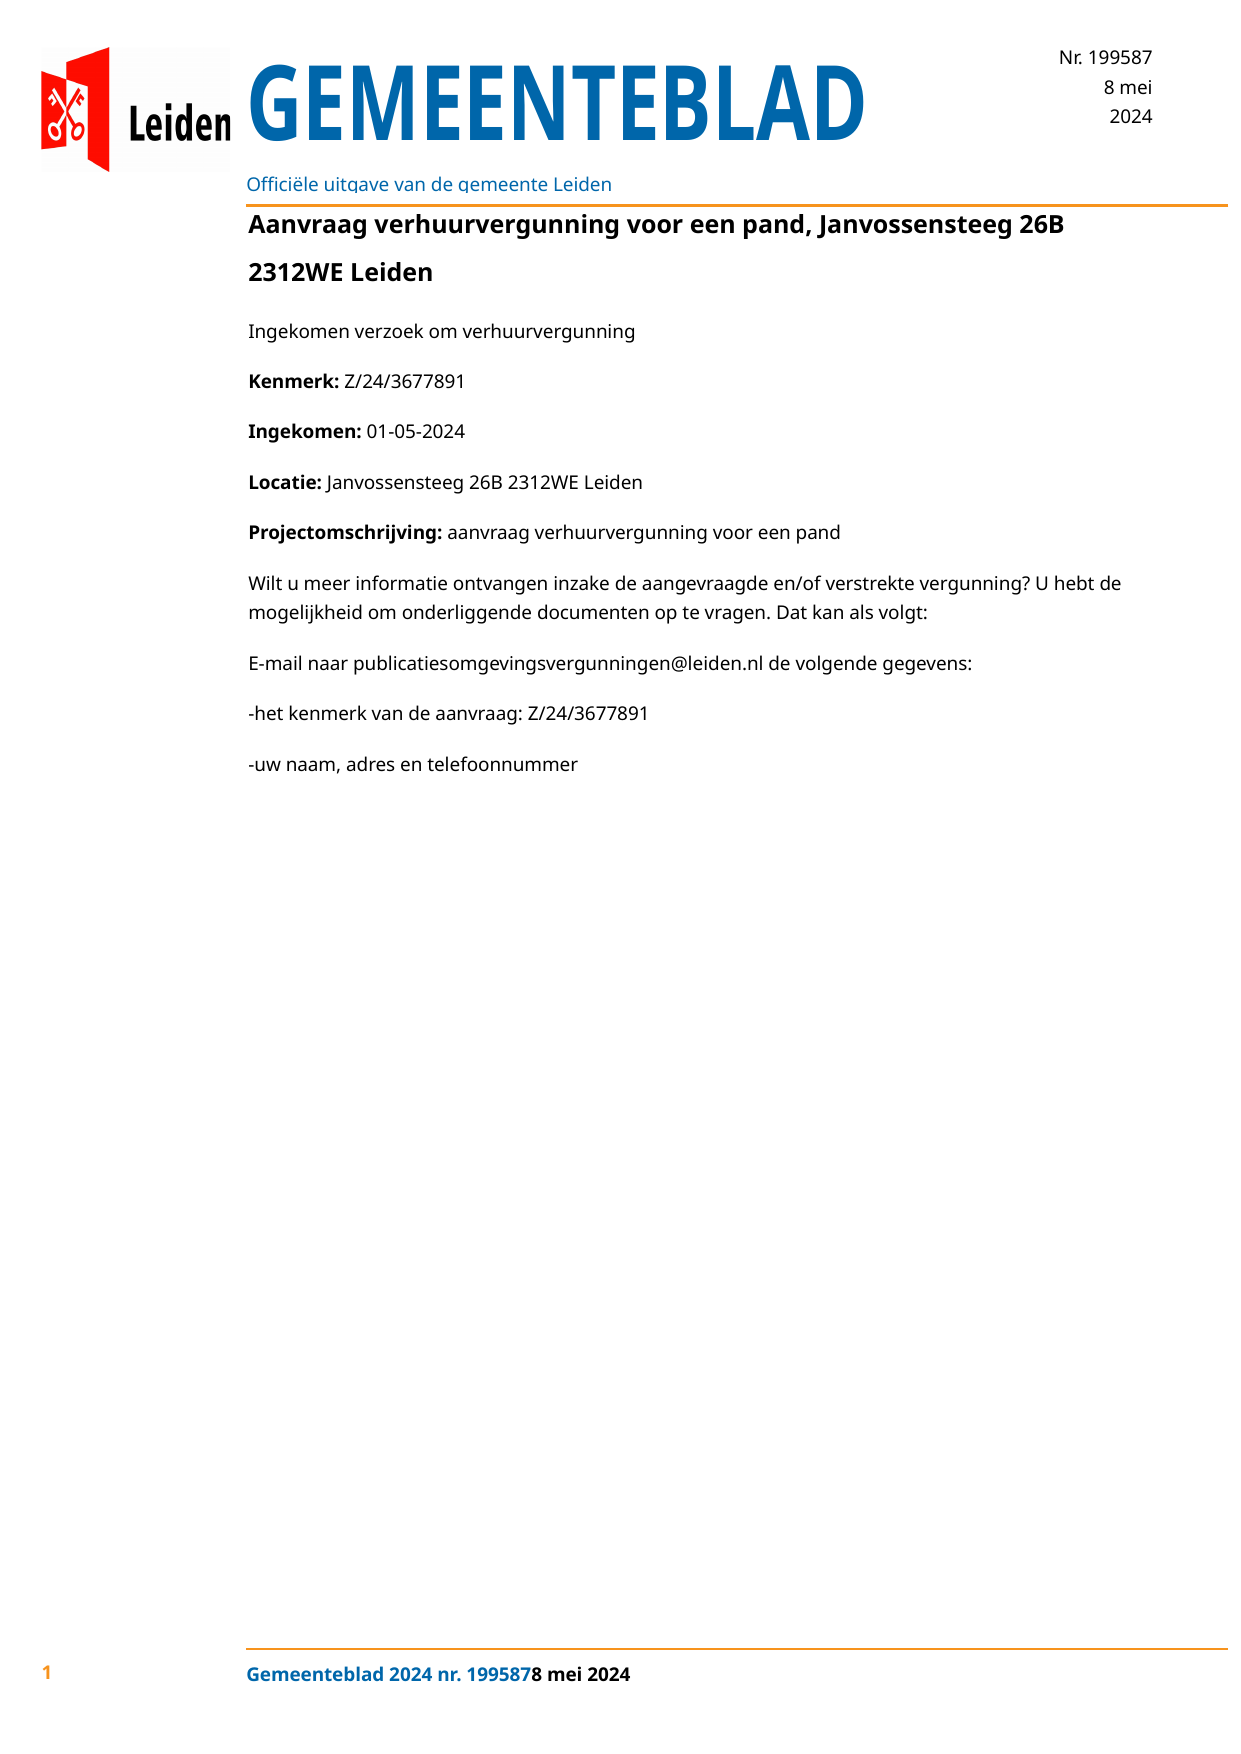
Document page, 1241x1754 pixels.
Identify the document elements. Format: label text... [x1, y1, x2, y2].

text Aanvraag verhuurvergunning voor een pand, Janvossensteeg 26B 2312WE Leiden [248, 207, 1152, 288]
text Ingekomen verzoek om verhuurvergunning [248, 318, 1152, 344]
text Ingekomen: 01-05-2024 [248, 419, 1152, 444]
text Projectomschrijving: aanvraag verhuurvergunning voor een pand [248, 519, 1152, 545]
text Wilt u meer informatie ontvangen inzake de aangevraagde en/of verstrekte vergunning? U hebt de mogelijkheid om onderliggende documenten op te vragen. Dat kan als volgt: [248, 570, 1152, 625]
text -het kenmerk van de aanvraag: Z/24/3677891 [248, 700, 1152, 726]
text Locatie: Janvossensteeg 26B 2312WE Leiden [248, 469, 1152, 495]
picture [41, 47, 231, 172]
text E-mail naar publicatiesomgevingsvergunningen@leiden.nl de volgende gegevens: [248, 650, 1152, 676]
text Kenmerk: Z/24/3677891 [248, 368, 1152, 394]
text -uw naam, adres en telefoonnummer [248, 751, 1152, 777]
